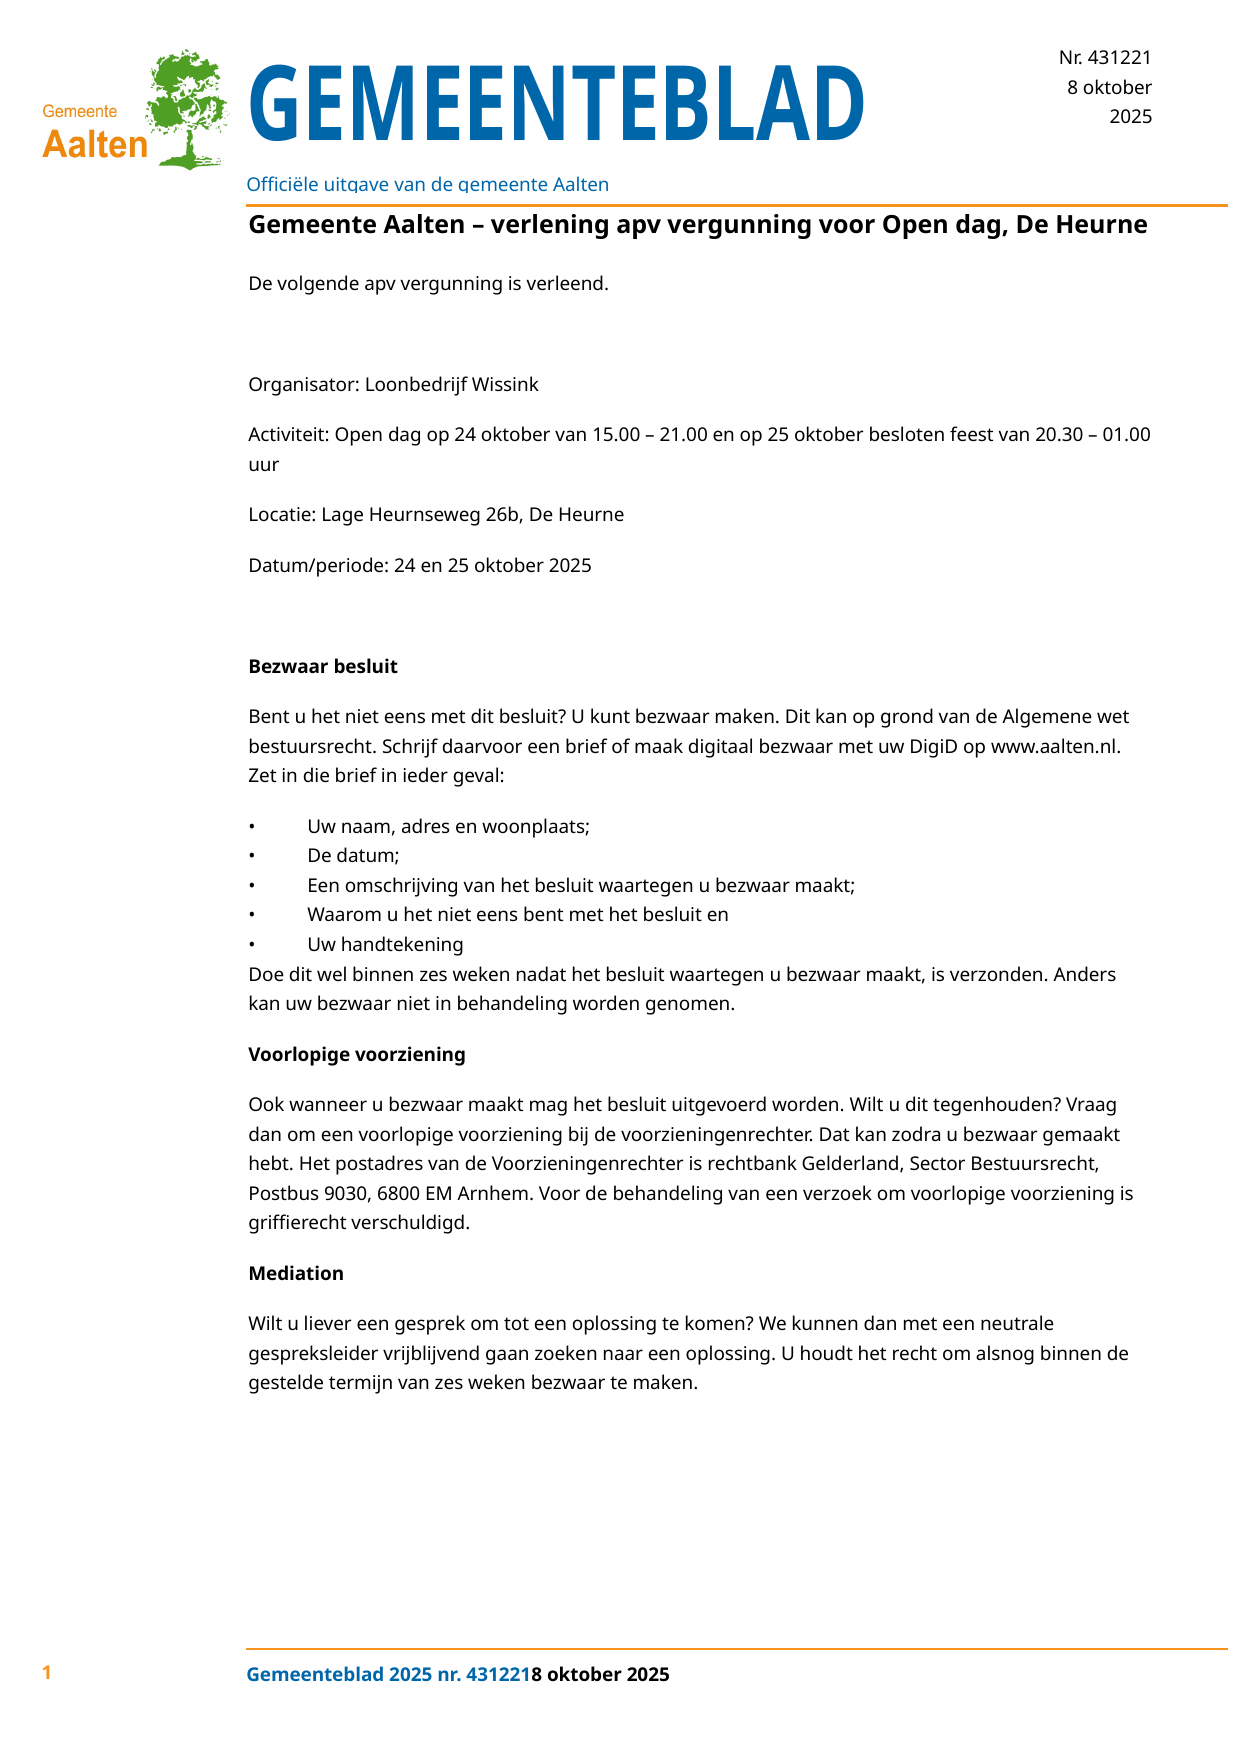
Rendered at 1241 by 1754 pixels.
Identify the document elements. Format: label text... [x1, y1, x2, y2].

list Uw naam, adres en woonplaats; [248, 813, 1152, 838]
text Bent u het niet eens met dit besluit? U kunt bezwaar maken. Dit kan op grond van de Algemene wet bestuursrecht. Schrijf daarvoor een brief of maak digitaal bezwaar met uw DigiD op www.aalten.nl. Zet in die brief in ieder geval: [248, 703, 1152, 788]
text Ook wanneer u bezwaar maakt mag het besluit uitgevoerd worden. Wilt u dit tegenhouden? Vraag dan om een voorlopige voorziening bij de voorzieningenrechter. Dat kan zodra u bezwaar gemaakt hebt. Het postadres van de Voorzieningenrechter is rechtbank Gelderland, Sector Bestuursrecht, Postbus 9030, 6800 EM Arnhem. Voor de behandeling van een verzoek om voorlopige voorziening is griffierecht verschuldigd. [248, 1091, 1152, 1235]
list De datum; [248, 842, 1152, 868]
text Gemeente Aalten – verlening apv vergunning voor Open dag, De Heurne [248, 207, 1152, 241]
text Activiteit: Open dag op 24 oktober van 15.00 – 21.00 en op 25 oktober besloten feest van 20.30 – 01.00 uur [248, 422, 1152, 477]
picture [41, 47, 231, 172]
list Uw handtekening [248, 931, 1152, 957]
text De volgende apv vergunning is verleend. [248, 270, 1152, 296]
text Organisator: Loonbedrijf Wissink [248, 371, 1152, 397]
text Locatie: Lage Heurnseweg 26b, De Heurne [248, 502, 1152, 527]
text Wilt u liever een gesprek om tot een oplossing te komen? We kunnen dan met een neutrale gespreksleider vrijblijvend gaan zoeken naar een oplossing. U houdt het recht om alsnog binnen de gestelde termijn van zes weken bezwaar te maken. [248, 1310, 1152, 1395]
text Doe dit wel binnen zes weken nadat het besluit waartegen u bezwaar maakt, is verzonden. Anders kan uw bezwaar niet in behandeling worden genomen. [248, 961, 1152, 1016]
list Een omschrijving van het besluit waartegen u bezwaar maakt; [248, 872, 1152, 898]
text Bezwaar besluit [248, 653, 1152, 678]
list Waarom u het niet eens bent met het besluit en [248, 902, 1152, 927]
text Voorlopige voorziening [248, 1041, 1152, 1066]
text Datum/periode: 24 en 25 oktober 2025 [248, 552, 1152, 578]
text Mediation [248, 1260, 1152, 1286]
